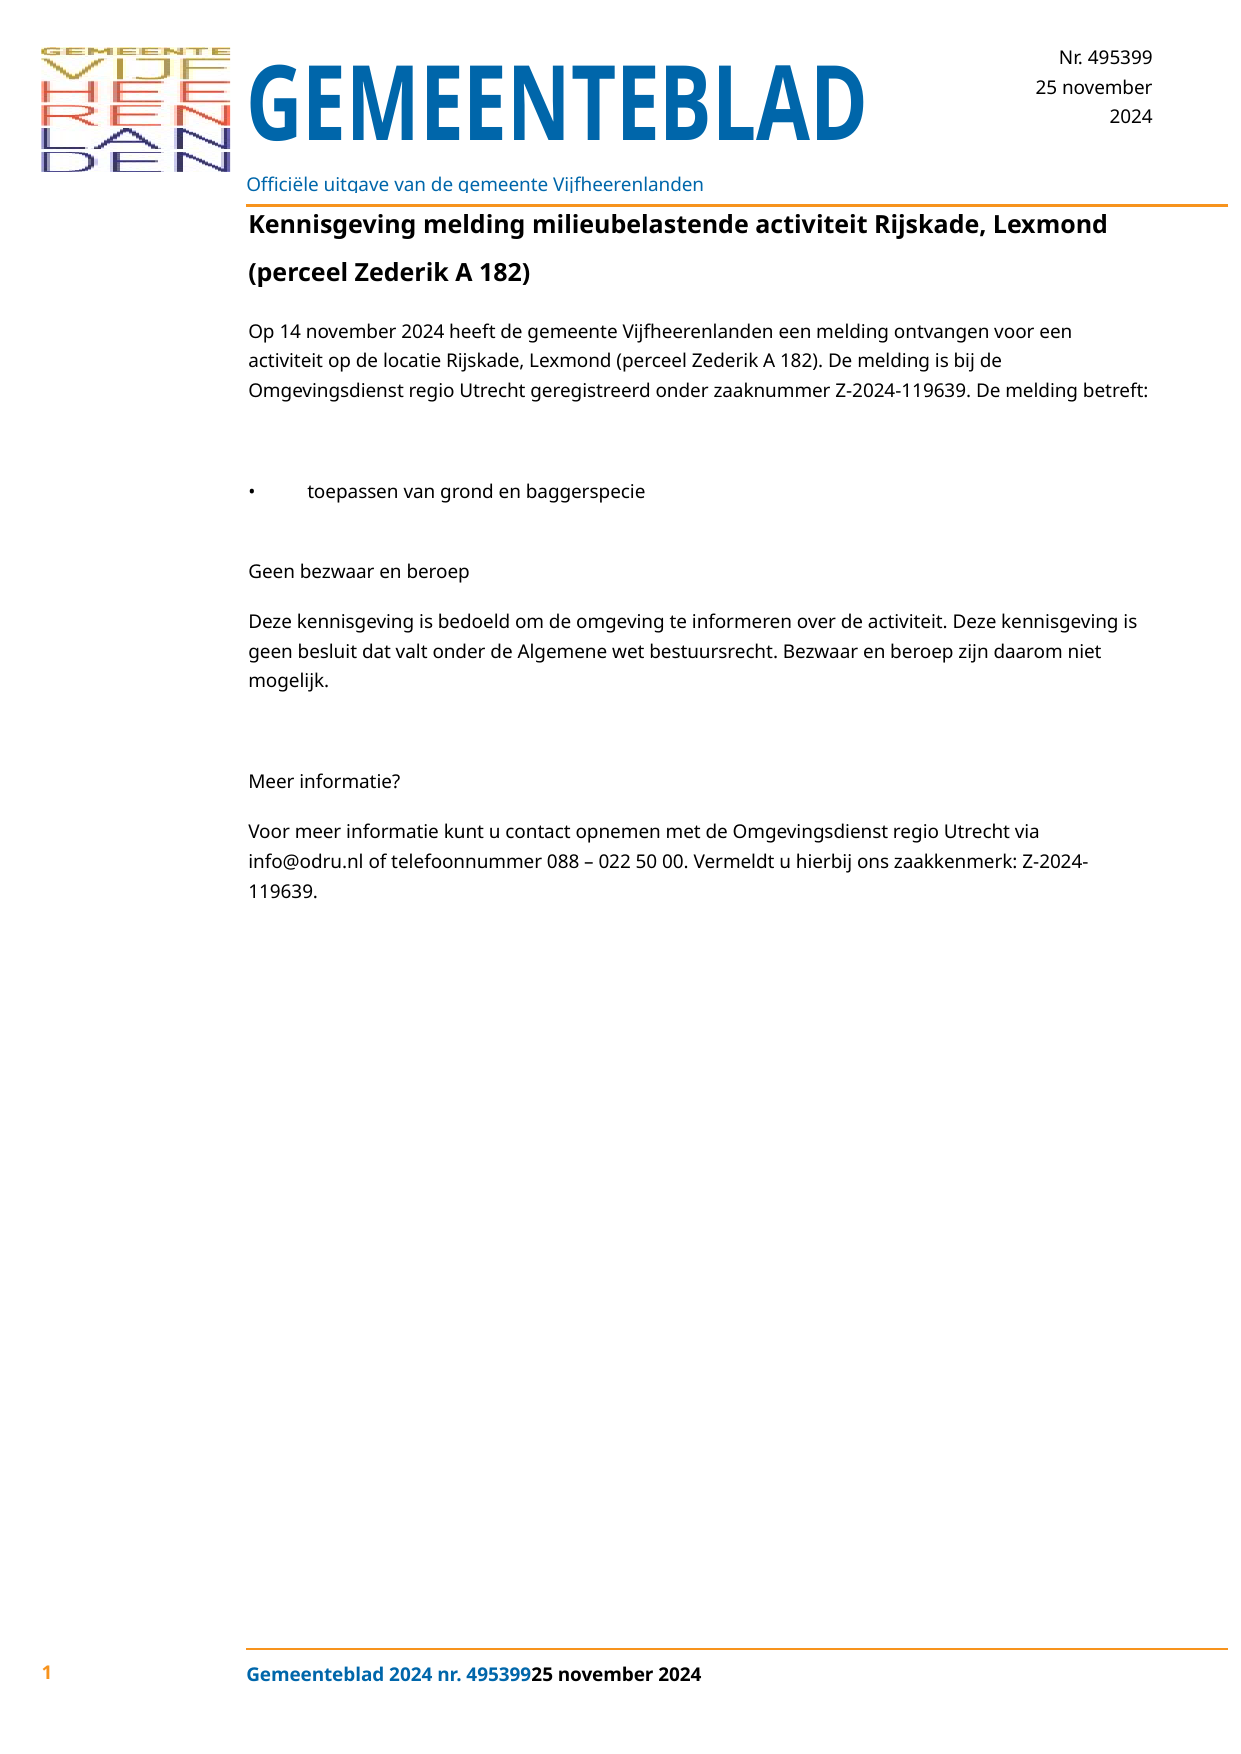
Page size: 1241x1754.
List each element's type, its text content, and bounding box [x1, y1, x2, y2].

text Voor meer informatie kunt u contact opnemen met de Omgevingsdienst regio Utrecht via info@odru.nl of telefoonnummer 088 – 022 50 00. Vermeldt u hierbij ons zaakkenmerk: Z-2024-119639. [248, 819, 1152, 904]
text Kennisgeving melding milieubelastende activiteit Rijskade, Lexmond (perceel Zederik A 182) [248, 207, 1152, 288]
text Geen bezwaar en beroep [248, 558, 1152, 584]
list toepassen van grond en baggerspecie [248, 478, 1152, 504]
text Op 14 november 2024 heeft de gemeente Vijfheerenlanden een melding ontvangen voor een activiteit op de locatie Rijskade, Lexmond (perceel Zederik A 182). De melding is bij de Omgevingsdienst regio Utrecht geregistreerd onder zaaknummer Z-2024-119639. De melding betreft: [248, 318, 1152, 403]
text Meer informatie? [248, 768, 1152, 794]
picture [41, 47, 231, 172]
text Deze kennisgeving is bedoeld om de omgeving te informeren over de activiteit. Deze kennisgeving is geen besluit dat valt onder de Algemene wet bestuursrecht. Bezwaar en beroep zijn daarom niet mogelijk. [248, 608, 1152, 693]
